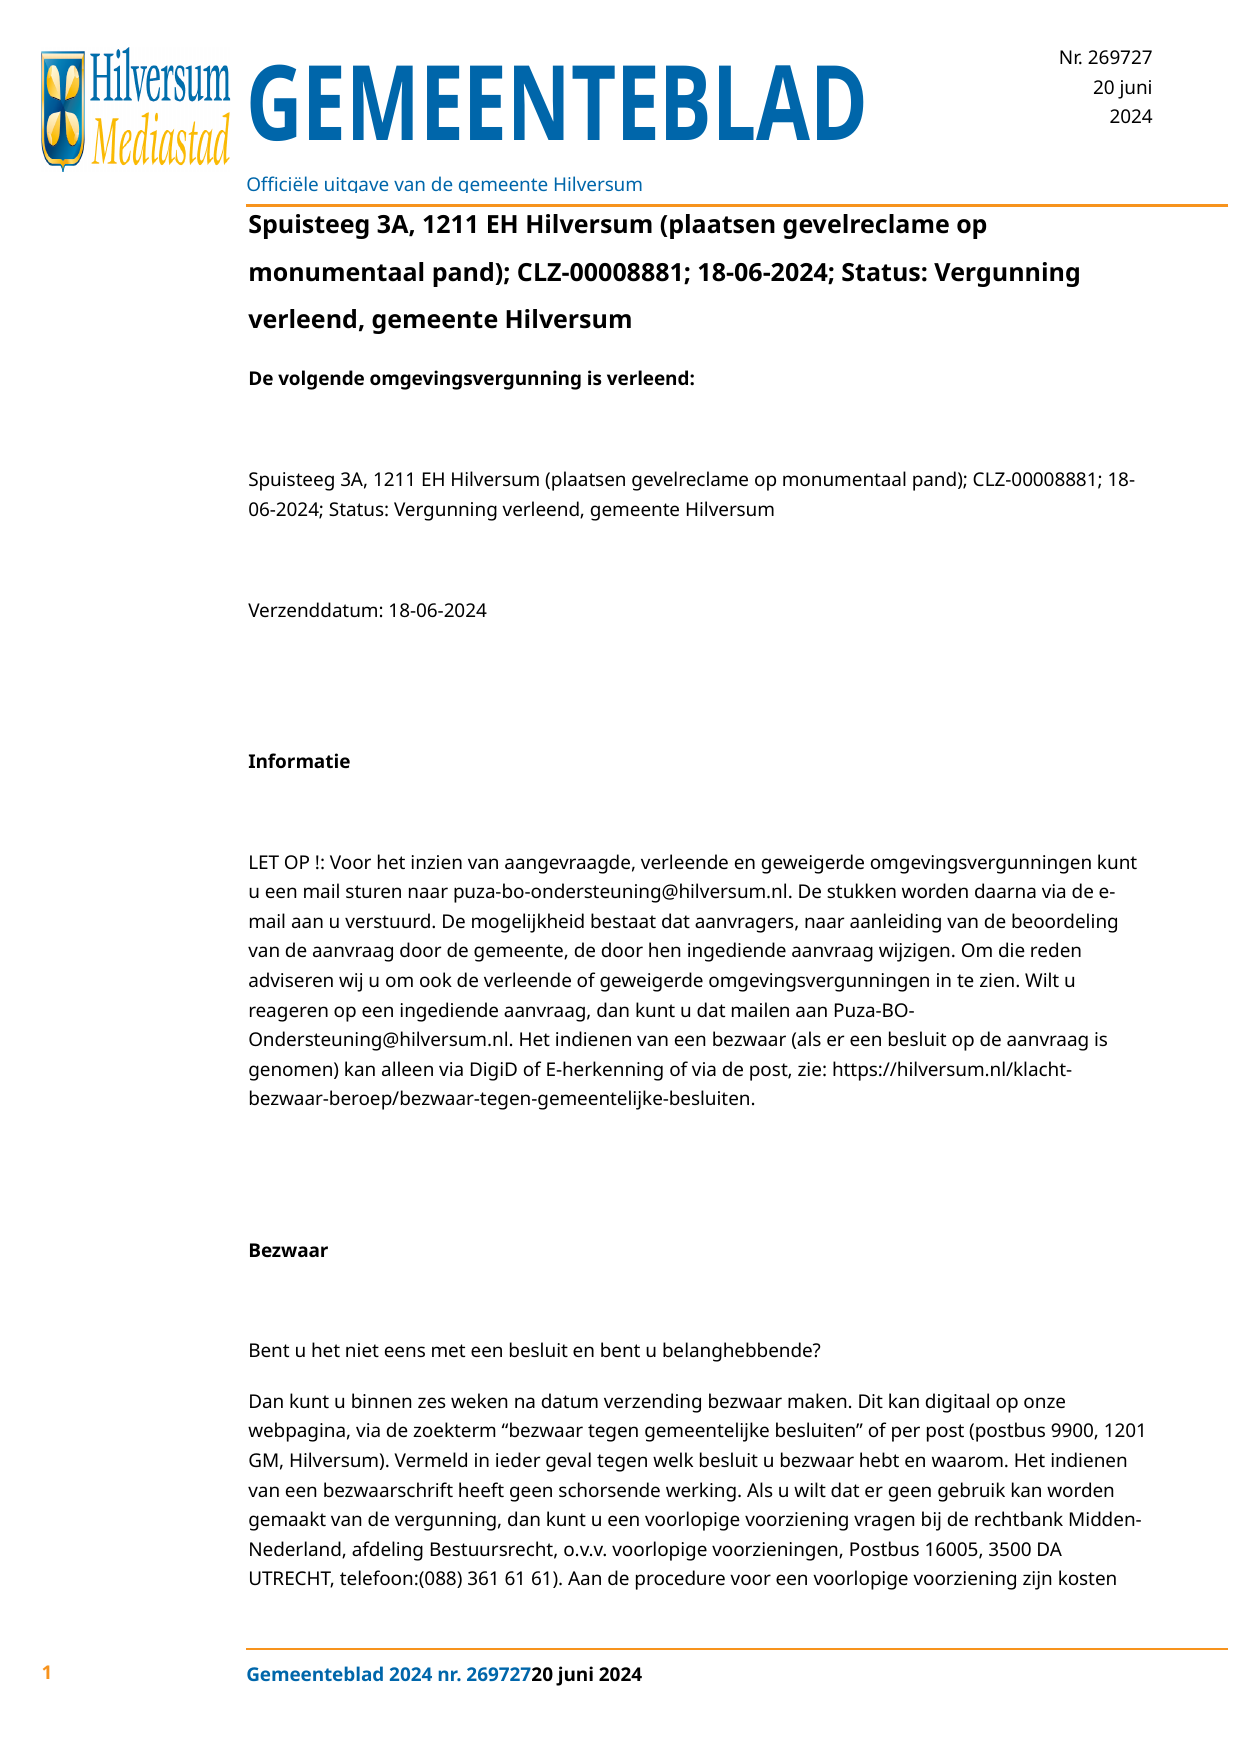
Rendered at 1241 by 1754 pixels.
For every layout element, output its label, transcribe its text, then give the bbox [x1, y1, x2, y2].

text Spuisteeg 3A, 1211 EH Hilversum (plaatsen gevelreclame op monumentaal pand); CLZ-00008881; 18-06-2024; Status: Vergunning verleend, gemeente Hilversum [248, 466, 1152, 522]
text Spuisteeg 3A, 1211 EH Hilversum (plaatsen gevelreclame op monumentaal pand); CLZ-00008881; 18-06-2024; Status: Vergunning verleend, gemeente Hilversum [248, 207, 1152, 336]
picture [41, 47, 231, 172]
text Verzenddatum: 18-06-2024 [248, 597, 1152, 622]
text De volgende omgevingsvergunning is verleend: [248, 366, 1152, 391]
text Dan kunt u binnen zes weken na datum verzending bezwaar maken. Dit kan digitaal op onze webpagina, via de zoekterm “bezwaar tegen gemeentelijke besluiten” of per post (postbus 9900, 1201 GM, Hilversum). Vermeld in ieder geval tegen welk besluit u bezwaar hebt en waarom. Het indienen van een bezwaarschrift heeft geen schorsende werking. Als u wilt dat er geen gebruik kan worden gemaakt van de vergunning, dan kunt u een voorlopige voorziening vragen bij de rechtbank Midden-Nederland, afdeling Bestuursrecht, o.v.v. voorlopige voorzieningen, Postbus 16005, 3500 DA UTRECHT, telefoon:(088) 361 61 61). Aan de procedure voor een voorlopige voorziening zijn kosten [248, 1388, 1152, 1591]
text Bezwaar [248, 1237, 1152, 1262]
text Informatie [248, 748, 1152, 774]
text LET OP !: Voor het inzien van aangevraagde, verleende en geweigerde omgevingsvergunningen kunt u een mail sturen naar puza-bo-ondersteuning@hilversum.nl. De stukken worden daarna via de e-mail aan u verstuurd. De mogelijkheid bestaat dat aanvragers, naar aanleiding van de beoordeling van de aanvraag door de gemeente, de door hen ingediende aanvraag wijzigen. Om die reden adviseren wij u om ook de verleende of geweigerde omgevingsvergunningen in te zien. Wilt u reageren op een ingediende aanvraag, dan kunt u dat mailen aan Puza-BO-Ondersteuning@hilversum.nl. Het indienen van een bezwaar (als er een besluit op de aanvraag is genomen) kan alleen via DigiD of E-herkenning of via de post, zie: https://hilversum.nl/klacht-bezwaar-beroep/bezwaar-tegen-gemeentelijke-besluiten. [248, 849, 1152, 1111]
text Bent u het niet eens met een besluit en bent u belanghebbende? [248, 1338, 1152, 1363]
